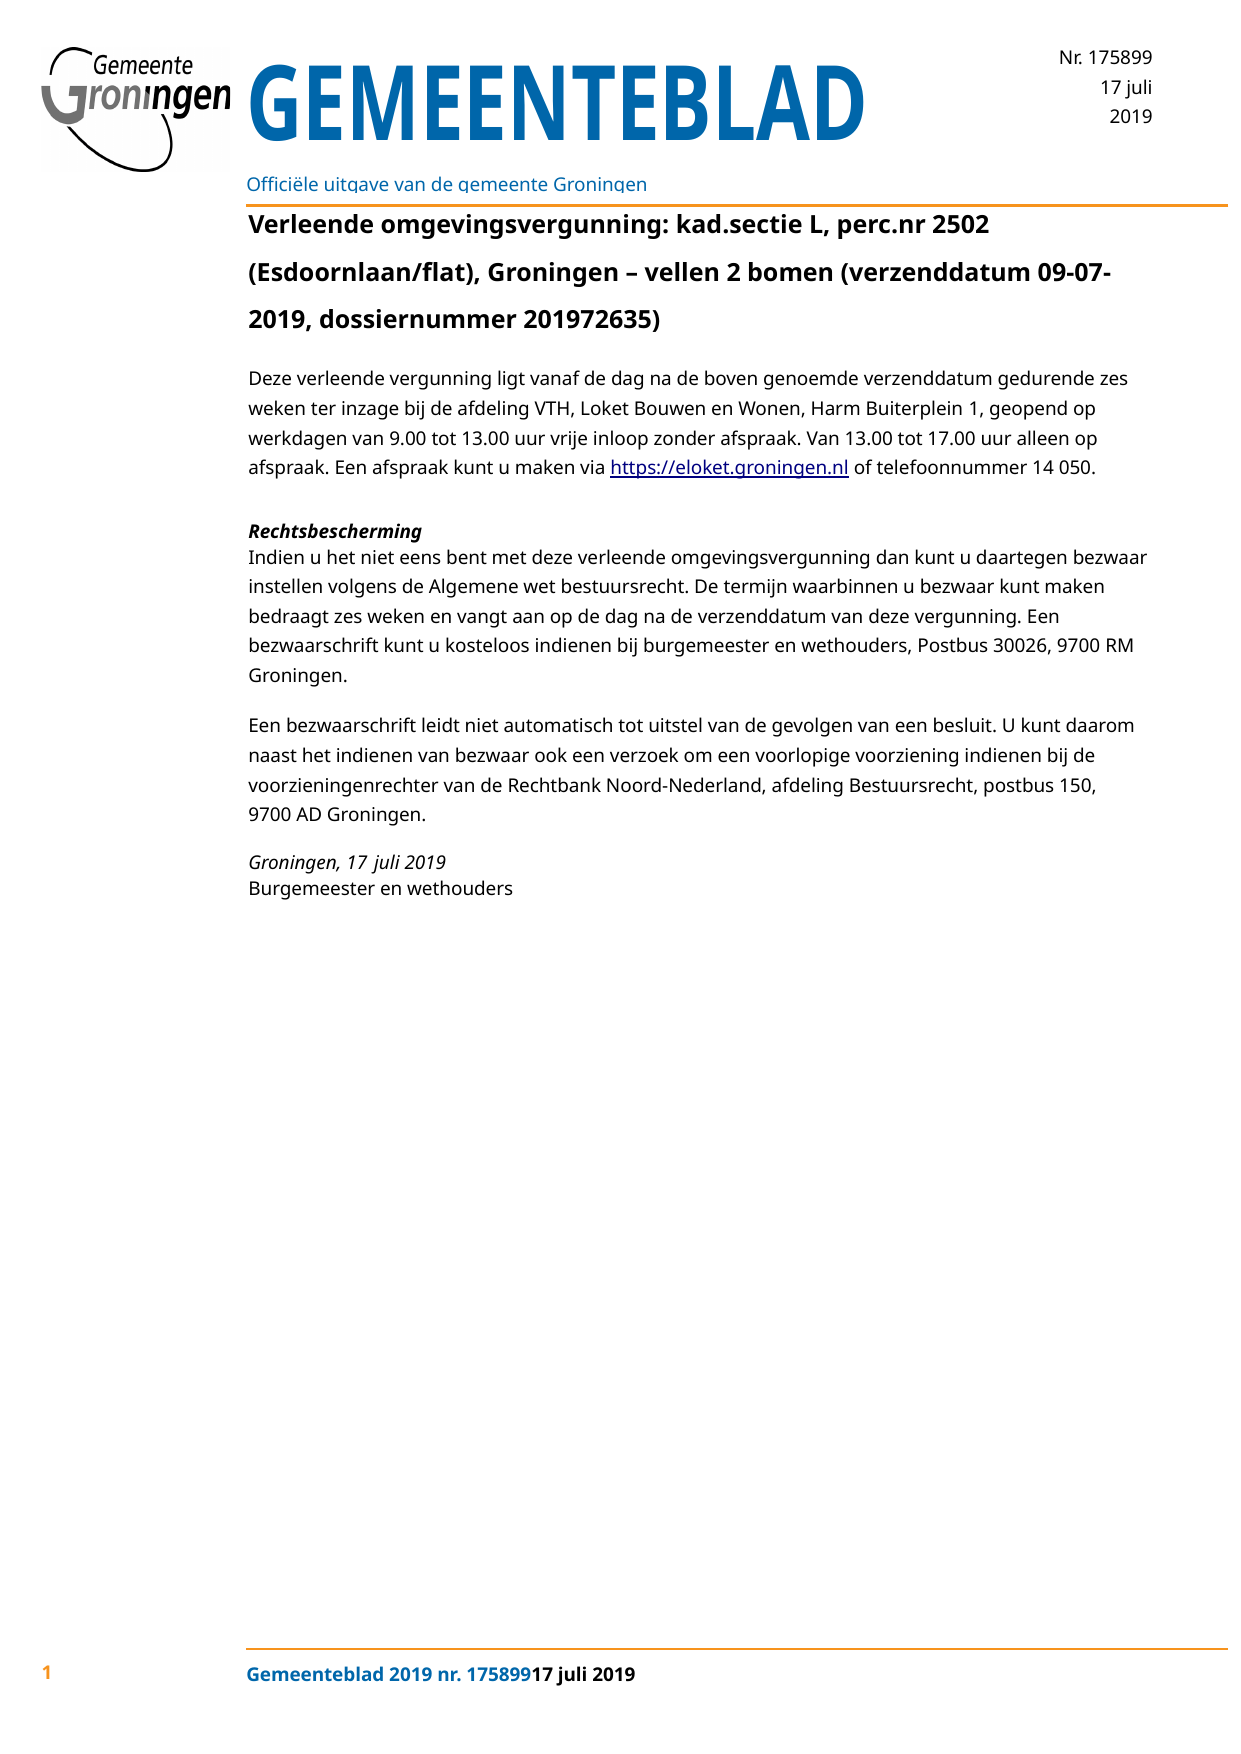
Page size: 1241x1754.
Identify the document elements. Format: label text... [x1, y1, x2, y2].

text Rechtsbescherming [248, 518, 1152, 544]
text Indien u het niet eens bent met deze verleende omgevingsvergunning dan kunt u daartegen bezwaar instellen volgens de Algemene wet bestuursrecht. De termijn waarbinnen u bezwaar kunt maken bedraagt zes weken en vangt aan op de dag na de verzenddatum van deze vergunning. Een bezwaarschrift kunt u kosteloos indienen bij burgemeester en wethouders, Postbus 30026, 9700 RM Groningen. [248, 544, 1152, 688]
text Burgemeester en wethouders [248, 875, 1152, 901]
picture [41, 47, 231, 172]
text Groningen, 17 juli 2019 [248, 849, 1152, 875]
text Een bezwaarschrift leidt niet automatisch tot uitstel van de gevolgen van een besluit. U kunt daarom naast het indienen van bezwaar ook een verzoek om een voorlopige voorziening indienen bij de voorzieningenrechter van de Rechtbank Noord-Nederland, afdeling Bestuursrecht, postbus 150, 9700 AD Groningen. [248, 713, 1152, 827]
text Verleende omgevingsvergunning: kad.sectie L, perc.nr 2502 (Esdoornlaan/flat), Groningen – vellen 2 bomen (verzenddatum 09-07-2019, dossiernummer 201972635) [248, 207, 1152, 336]
text Deze verleende vergunning ligt vanaf de dag na de boven genoemde verzenddatum gedurende zes weken ter inzage bij de afdeling VTH, Loket Bouwen en Wonen, Harm Buiterplein 1, geopend op werkdagen van 9.00 tot 13.00 uur vrije inloop zonder afspraak. Van 13.00 tot 17.00 uur alleen op afspraak. Een afspraak kunt u maken via https://eloket.groningen.nl of telefoonnummer 14 050. [248, 366, 1152, 480]
